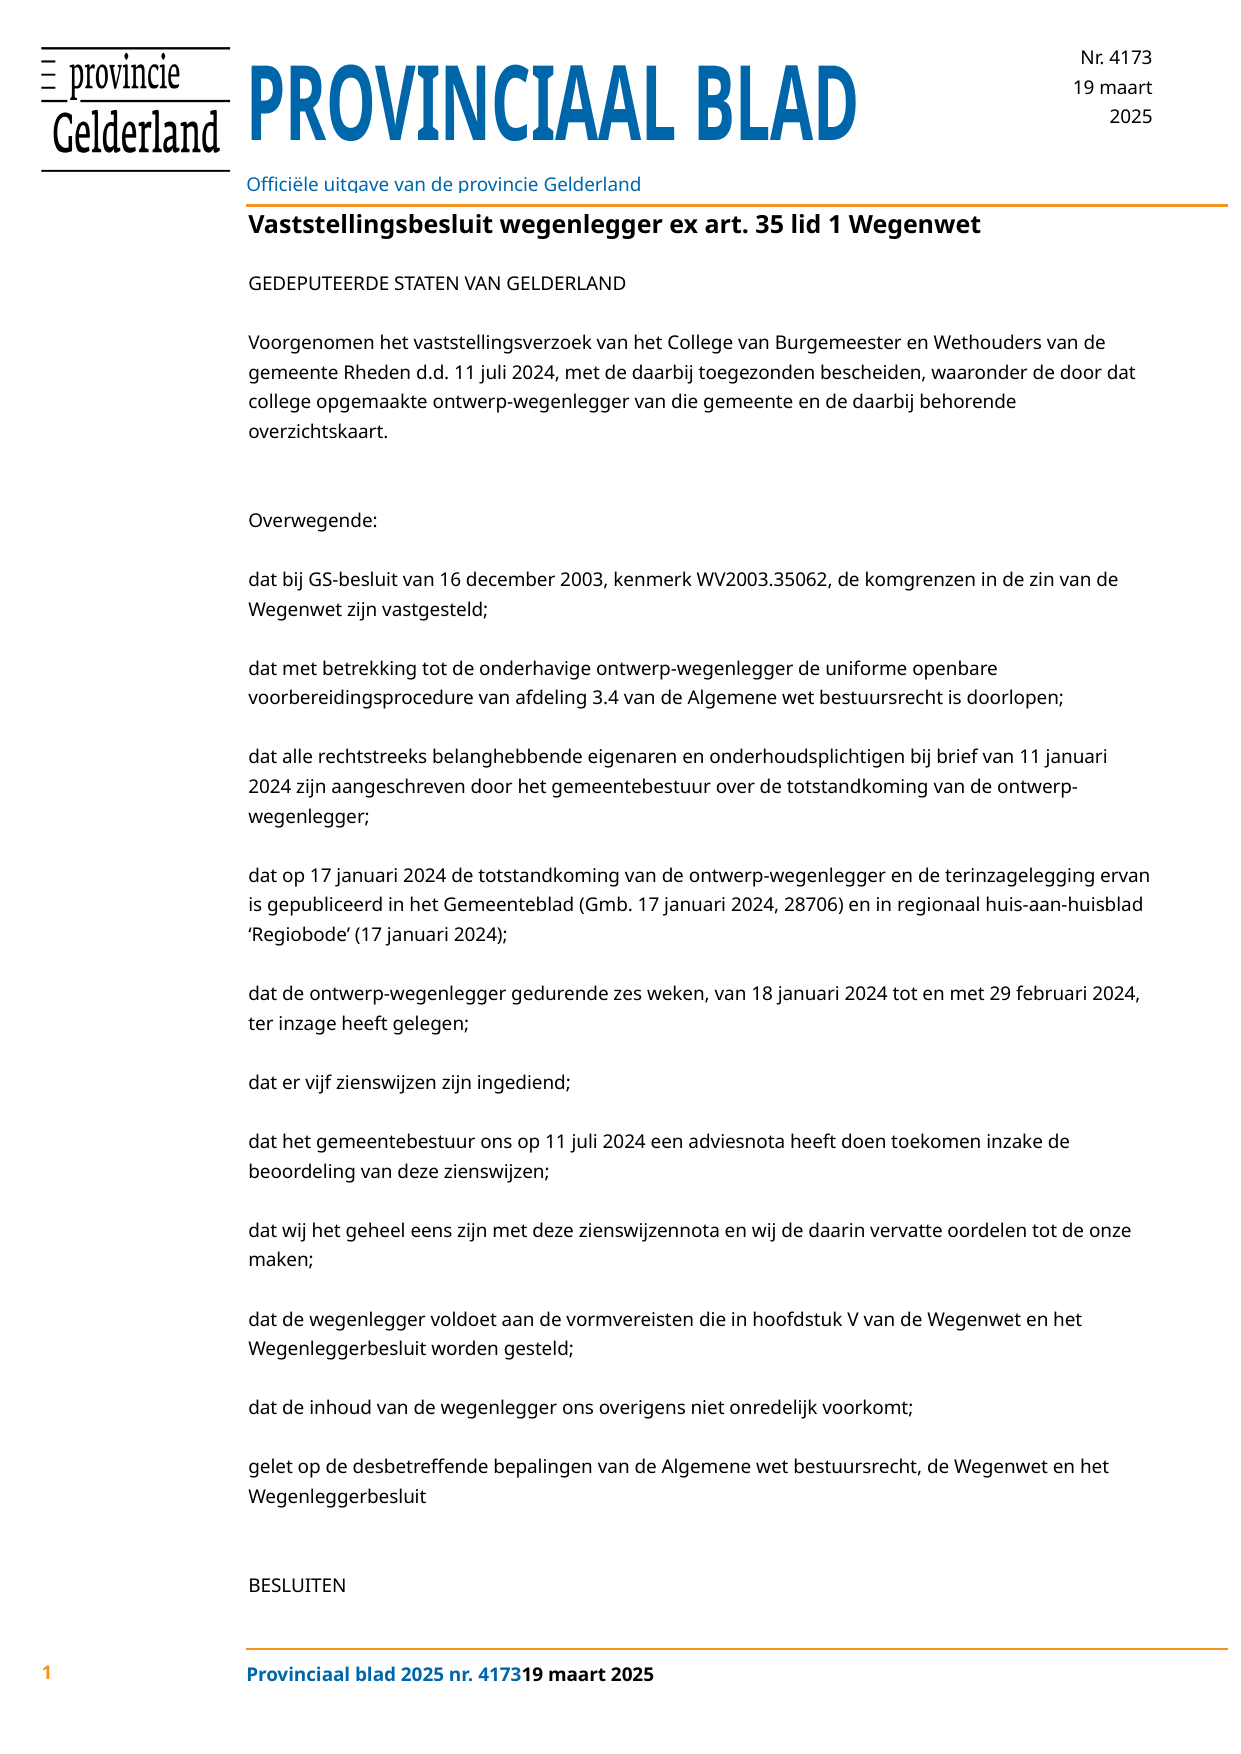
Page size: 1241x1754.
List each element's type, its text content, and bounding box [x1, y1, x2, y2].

text Vaststellingsbesluit wegenlegger ex art. 35 lid 1 Wegenwet [248, 207, 1152, 241]
text Overwegende: [248, 507, 1152, 533]
text voorbereidingsprocedure van afdeling 3.4 van de Algemene wet bestuursrecht is doorlopen; [248, 684, 1152, 710]
text dat wij het geheel eens zijn met deze zienswijzennota en wij de daarin vervatte oordelen tot de onze maken; [248, 1217, 1152, 1272]
picture [41, 47, 231, 172]
text dat de wegenlegger voldoet aan de vormvereisten die in hoofdstuk V van de Wegenwet en het Wegenleggerbesluit worden gesteld; [248, 1306, 1152, 1361]
text dat de inhoud van de wegenlegger ons overigens niet onredelijk voorkomt; [248, 1394, 1152, 1420]
text dat alle rechtstreeks belanghebbende eigenaren en onderhoudsplichtigen bij brief van 11 januari 2024 zijn aangeschreven door het gemeentebestuur over de totstandkoming van de ontwerp-wegenlegger; [248, 744, 1152, 828]
text dat met betrekking tot de onderhavige ontwerp-wegenlegger de uniforme openbare [248, 655, 1152, 681]
text dat op 17 januari 2024 de totstandkoming van de ontwerp-wegenlegger en de terinzagelegging ervan is gepubliceerd in het Gemeenteblad (Gmb. 17 januari 2024, 28706) en in regionaal huis-aan-huisblad ‘Regiobode’ (17 januari 2024); [248, 862, 1152, 947]
text BESLUITEN [248, 1572, 1152, 1598]
text dat er vijf zienswijzen zijn ingediend; [248, 1069, 1152, 1095]
text dat de ontwerp-wegenlegger gedurende zes weken, van 18 januari 2024 tot en met 29 februari 2024, ter inzage heeft gelegen; [248, 980, 1152, 1036]
text Voorgenomen het vaststellingsverzoek van het College van Burgemeester en Wethouders van de gemeente Rheden d.d. 11 juli 2024, met de daarbij toegezonden bescheiden, waaronder de door dat college opgemaakte ontwerp-wegenlegger van die gemeente en de daarbij behorende overzichtskaart. [248, 329, 1152, 444]
text gelet op de desbetreffende bepalingen van de Algemene wet bestuursrecht, de Wegenwet en het Wegenleggerbesluit [248, 1454, 1152, 1509]
text dat bij GS-besluit van 16 december 2003, kenmerk WV2003.35062, de komgrenzen in de zin van de Wegenwet zijn vastgesteld; [248, 566, 1152, 621]
text GEDEPUTEERDE STATEN VAN GELDERLAND [248, 270, 1152, 296]
text dat het gemeentebestuur ons op 11 juli 2024 een adviesnota heeft doen toekomen inzake de beoordeling van deze zienswijzen; [248, 1128, 1152, 1183]
